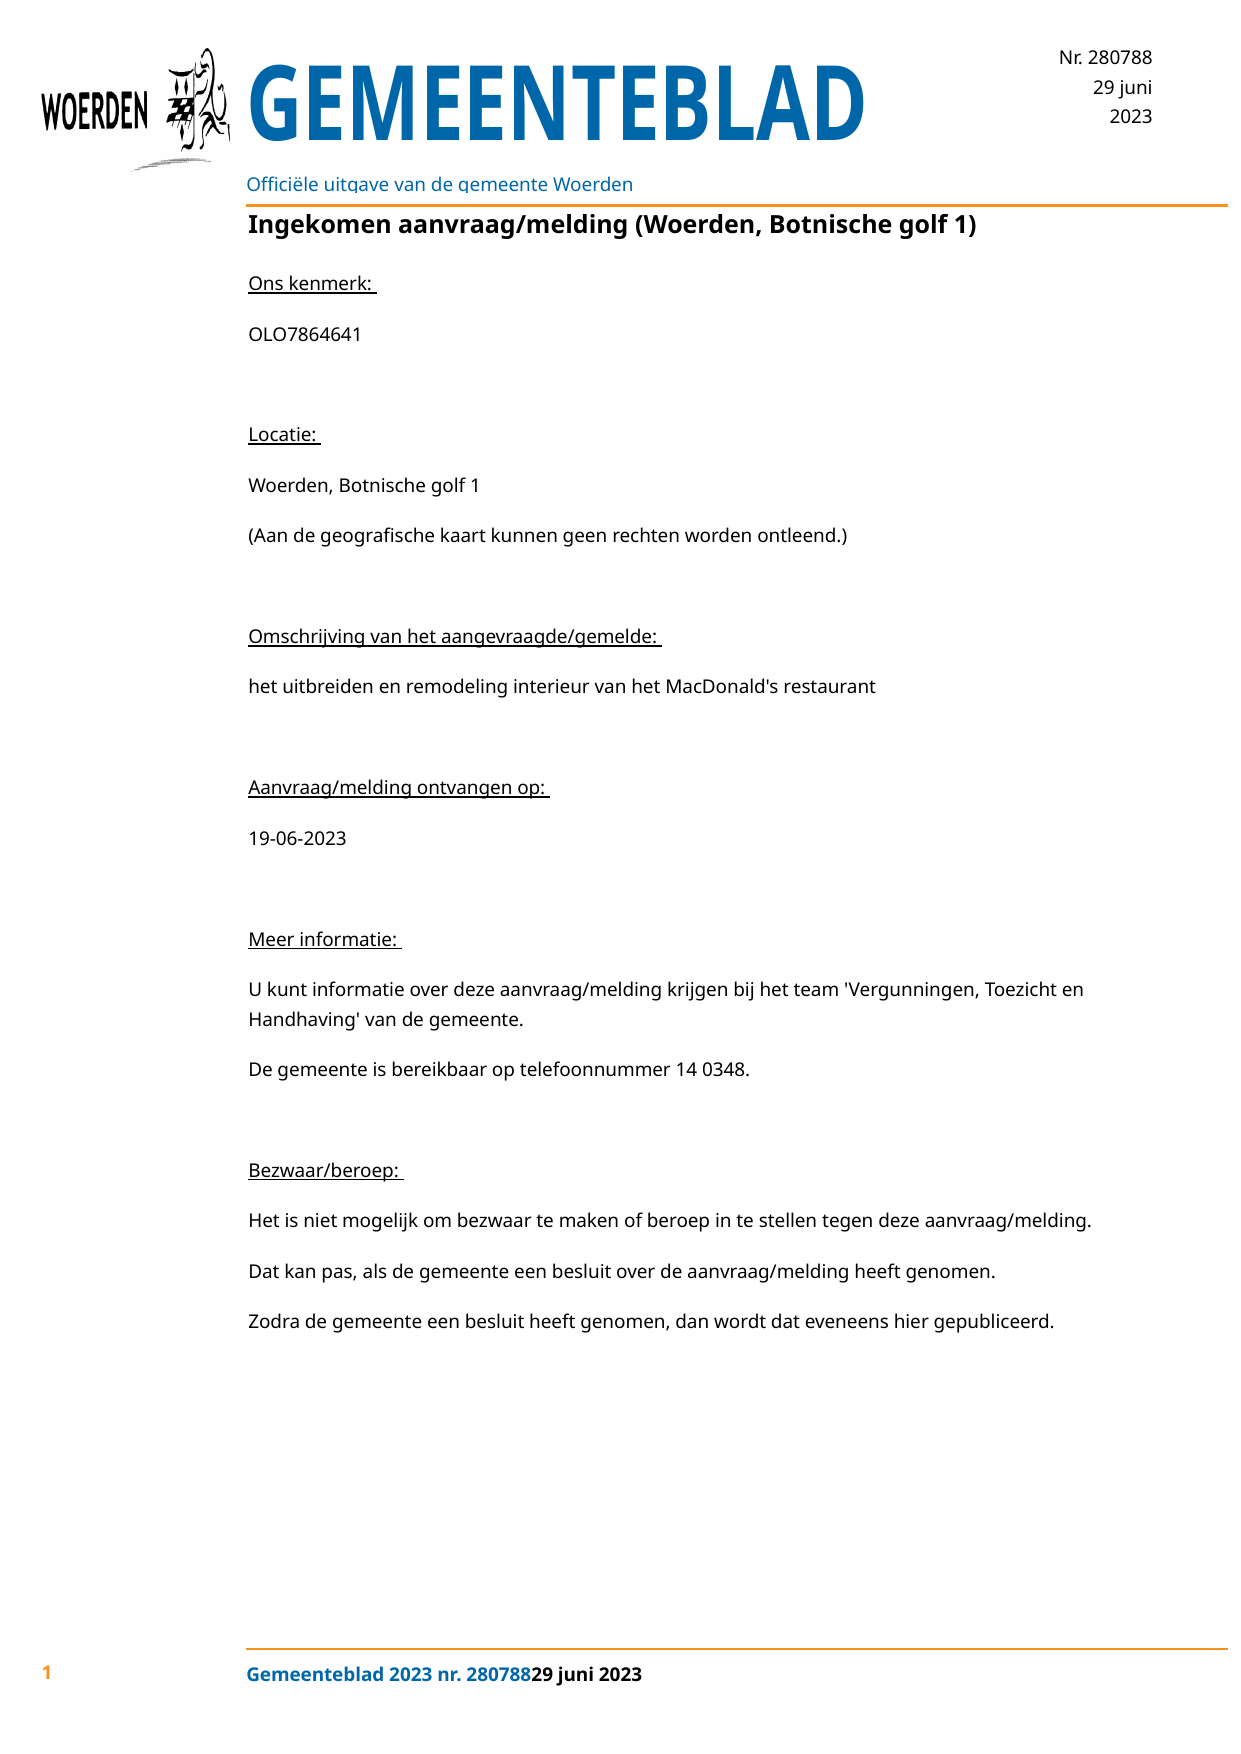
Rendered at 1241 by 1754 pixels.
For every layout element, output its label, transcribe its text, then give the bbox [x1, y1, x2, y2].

text Aanvraag/melding ontvangen op: [248, 774, 1152, 800]
text De gemeente is bereikbaar op telefoonnummer 14 0348. [248, 1056, 1152, 1082]
text 19-06-2023 [248, 825, 1152, 851]
text Zodra de gemeente een besluit heeft genomen, dan wordt dat eveneens hier gepubliceerd. [248, 1308, 1152, 1334]
picture [41, 47, 231, 172]
text Locatie: [248, 422, 1152, 447]
text Omschrijving van het aangevraagde/gemelde: [248, 623, 1152, 649]
text (Aan de geografische kaart kunnen geen rechten worden ontleend.) [248, 522, 1152, 548]
text Ingekomen aanvraag/melding (Woerden, Botnische golf 1) [248, 207, 1152, 241]
text Het is niet mogelijk om bezwaar te maken of beroep in te stellen tegen deze aanvraag/melding. [248, 1207, 1152, 1233]
text het uitbreiden en remodeling interieur van het MacDonald's restaurant [248, 674, 1152, 699]
text OLO7864641 [248, 321, 1152, 346]
text Ons kenmerk: [248, 270, 1152, 296]
text Meer informatie: [248, 926, 1152, 951]
text Bezwaar/beroep: [248, 1157, 1152, 1183]
text Woerden, Botnische golf 1 [248, 472, 1152, 498]
text U kunt informatie over deze aanvraag/melding krijgen bij het team 'Vergunningen, Toezicht en Handhaving' van de gemeente. [248, 976, 1152, 1031]
text Dat kan pas, als de gemeente een besluit over de aanvraag/melding heeft genomen. [248, 1258, 1152, 1283]
